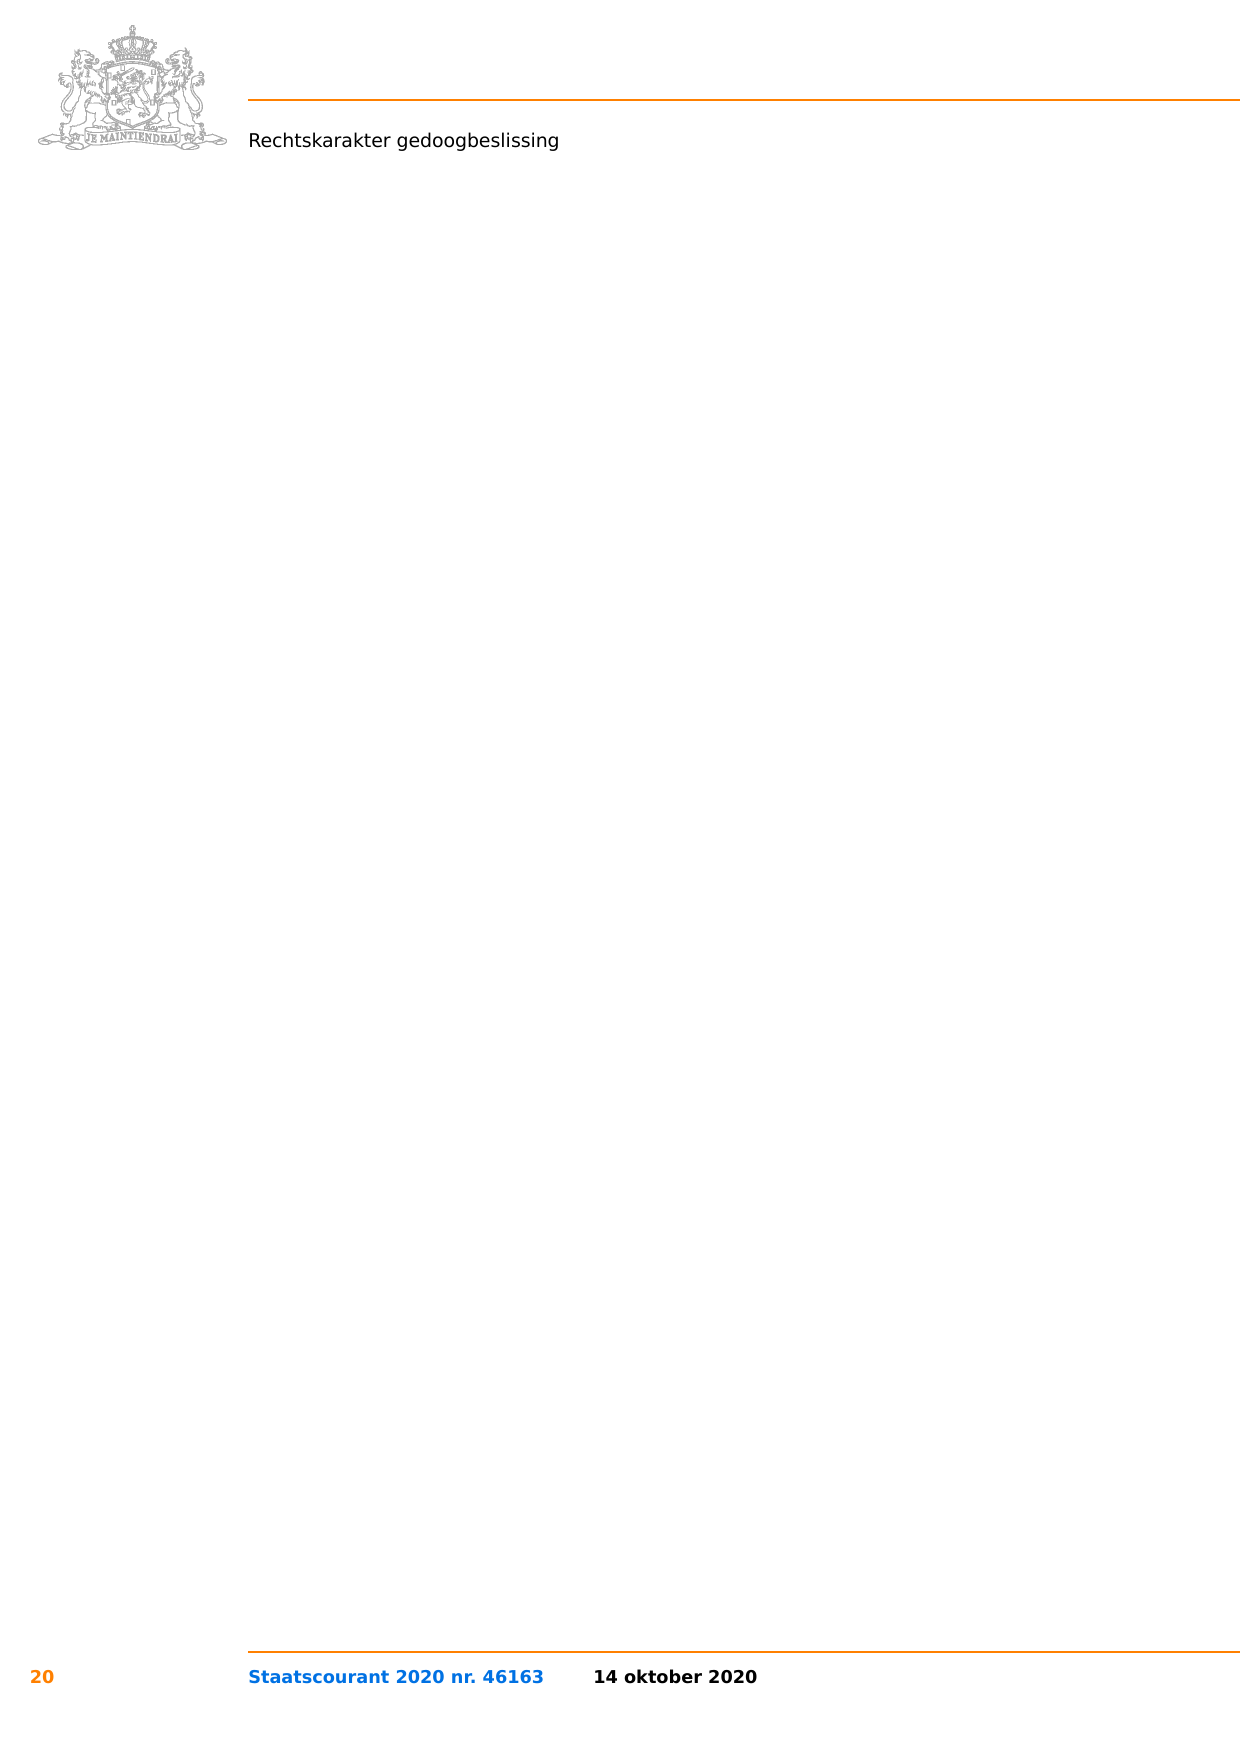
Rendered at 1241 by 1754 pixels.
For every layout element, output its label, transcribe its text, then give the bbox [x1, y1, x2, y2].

picture [38, 25, 227, 150]
text Rechtskarakter gedoogbeslissing [248, 130, 1163, 152]
